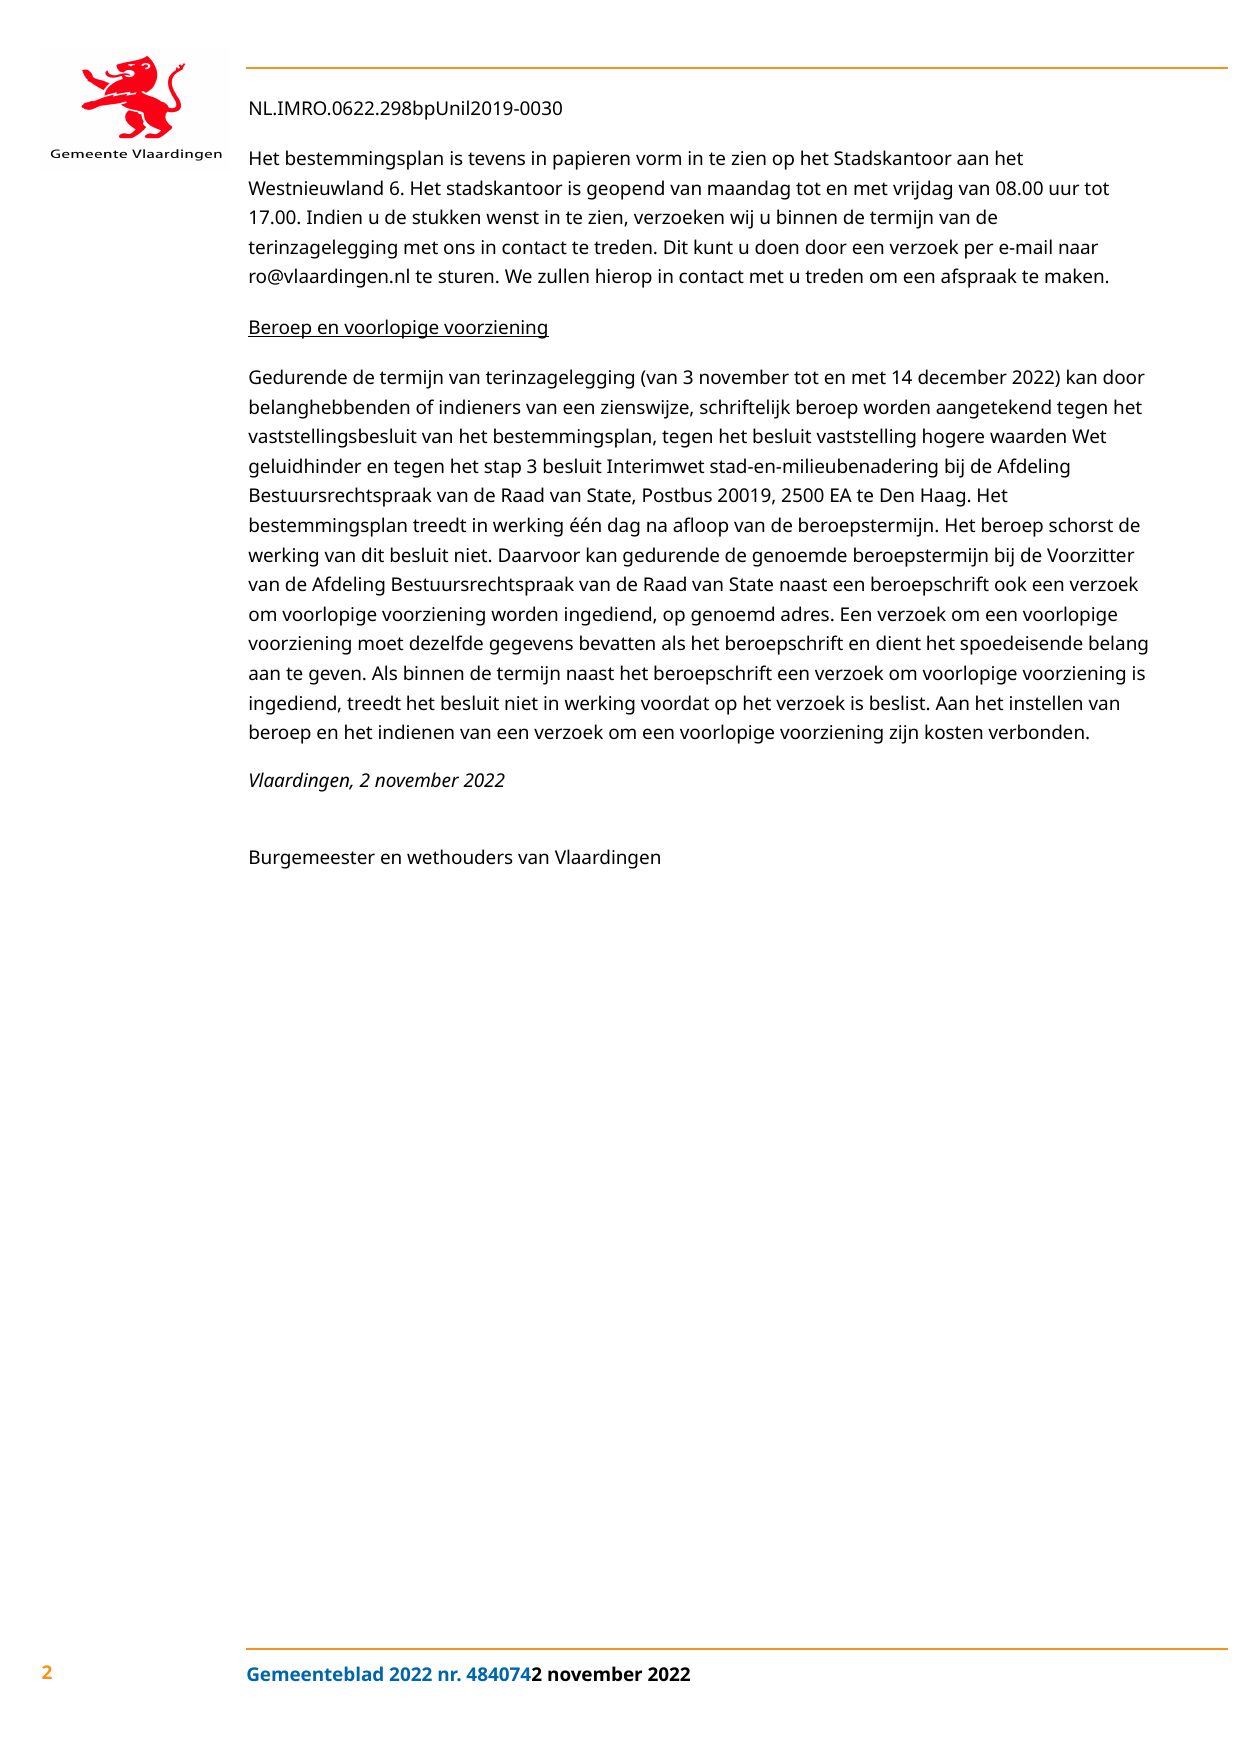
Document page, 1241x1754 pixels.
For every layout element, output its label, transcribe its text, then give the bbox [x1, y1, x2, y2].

text Het bestemmingsplan is tevens in papieren vorm in te zien op het Stadskantoor aan het Westnieuwland 6. Het stadskantoor is geopend van maandag tot en met vrijdag van 08.00 uur tot 17.00. Indien u de stukken wenst in te zien, verzoeken wij u binnen de termijn van de terinzagelegging met ons in contact te treden. Dit kunt u doen door een verzoek per e-mail naar ro@vlaardingen.nl te sturen. We zullen hierop in contact met u treden om een afspraak te maken. [248, 145, 1152, 289]
picture [41, 47, 231, 172]
text Beroep en voorlopige voorziening [248, 314, 1152, 340]
text Burgemeester en wethouders van Vlaardingen [248, 844, 1152, 870]
text NL.IMRO.0622.298bpUnil2019-0030 [248, 95, 1152, 121]
text Gedurende de termijn van terinzagelegging (van 3 november tot en met 14 december 2022) kan door belanghebbenden of indieners van een zienswijze, schriftelijk beroep worden aangetekend tegen het vaststellingsbesluit van het bestemmingsplan, tegen het besluit vaststelling hogere waarden Wet geluidhinder en tegen het stap 3 besluit Interimwet stad-en-milieubenadering bij de Afdeling Bestuursrechtspraak van de Raad van State, Postbus 20019, 2500 EA te Den Haag. Het bestemmingsplan treedt in werking één dag na afloop van de beroepstermijn. Het beroep schorst de werking van dit besluit niet. Daarvoor kan gedurende de genoemde beroepstermijn bij de Voorzitter van de Afdeling Bestuursrechtspraak van de Raad van State naast een beroepschrift ook een verzoek om voorlopige voorziening worden ingediend, op genoemd adres. Een verzoek om een voorlopige voorziening moet dezelfde gegevens bevatten als het beroepschrift en dient het spoedeisende belang aan te geven. Als binnen de termijn naast het beroepschrift een verzoek om voorlopige voorziening is ingediend, treedt het besluit niet in werking voordat op het verzoek is beslist. Aan het instellen van beroep en het indienen van een verzoek om een voorlopige voorziening zijn kosten verbonden. [248, 364, 1152, 745]
text Vlaardingen, 2 november 2022 [248, 767, 1152, 793]
